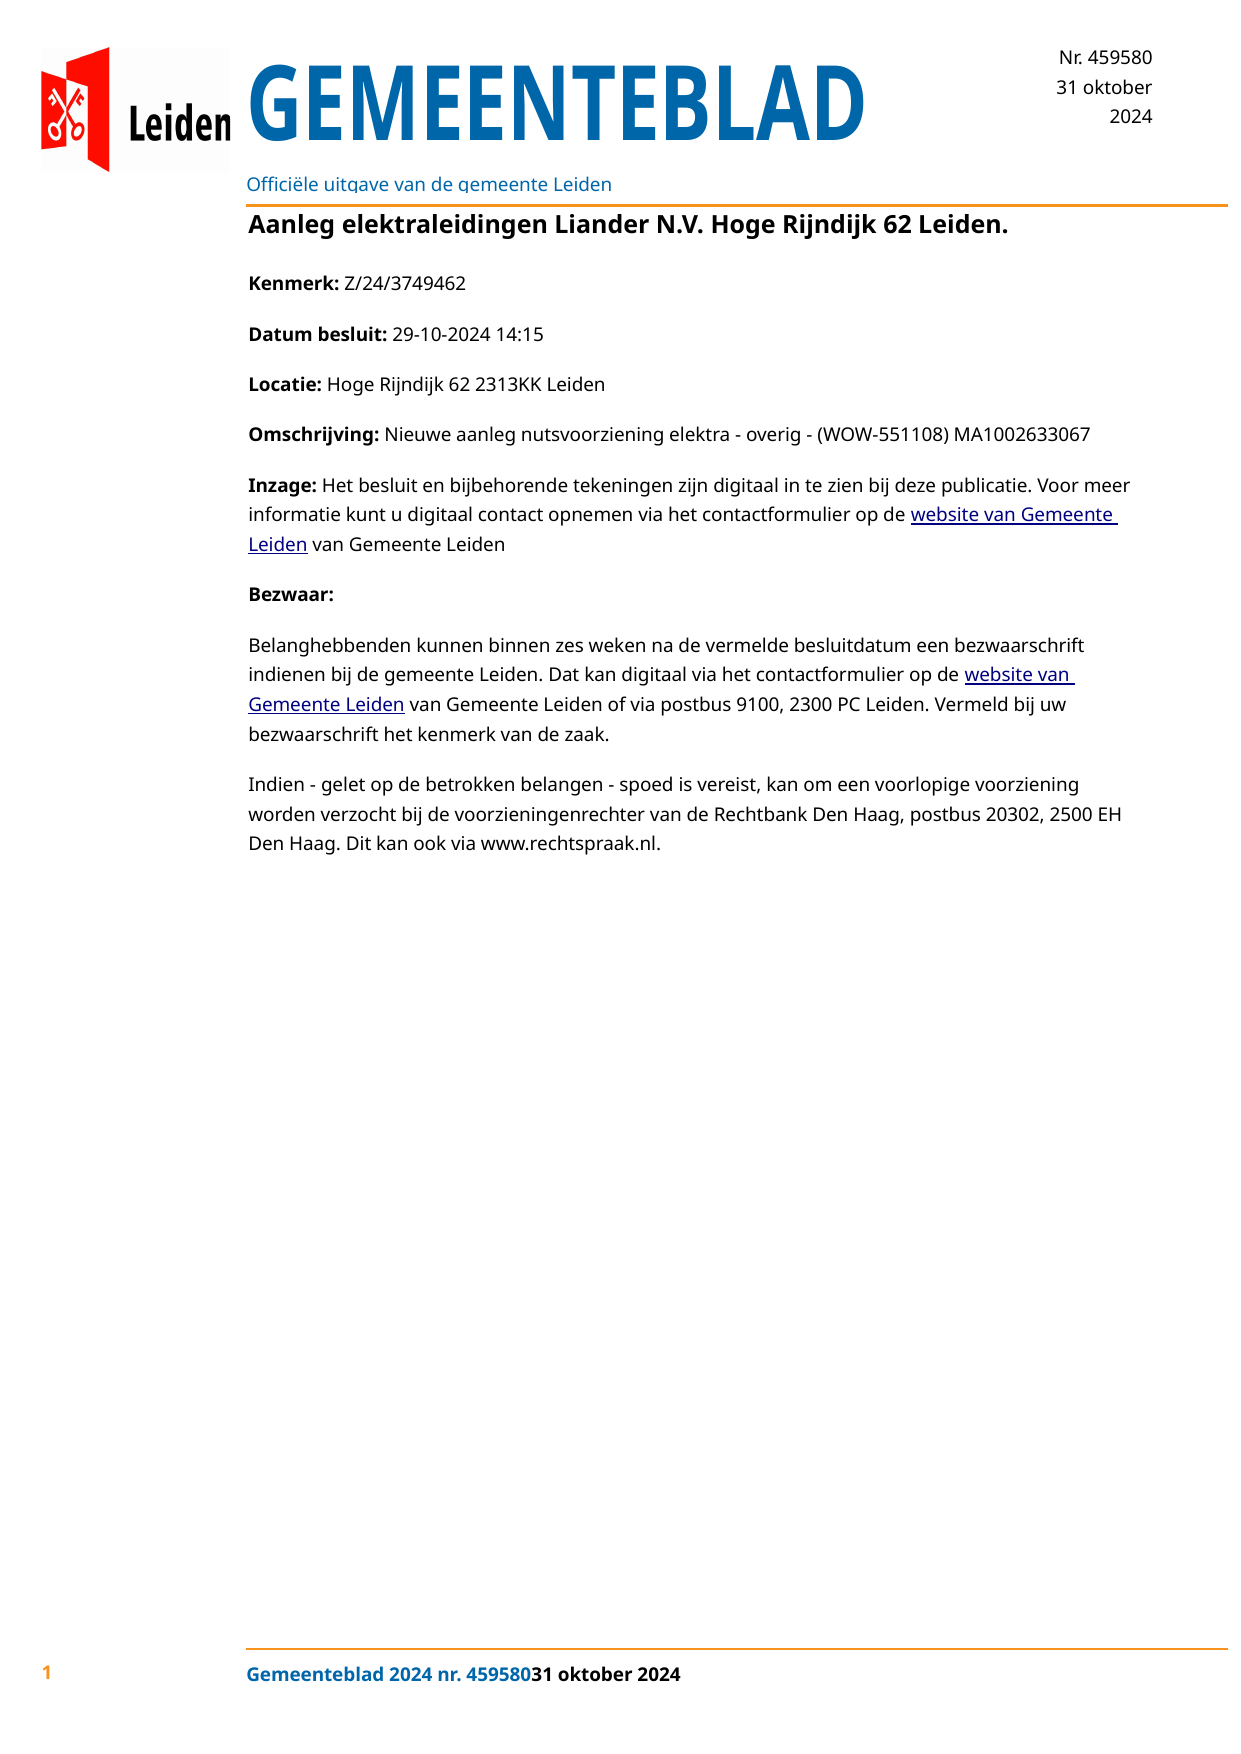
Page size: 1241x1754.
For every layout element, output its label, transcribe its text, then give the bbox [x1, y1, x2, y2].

text Bezwaar: [248, 582, 1152, 607]
text Kenmerk: Z/24/3749462 [248, 270, 1152, 296]
text Aanleg elektraleidingen Liander N.V. Hoge Rijndijk 62 Leiden. [248, 207, 1152, 241]
text Locatie: Hoge Rijndijk 62 2313KK Leiden [248, 371, 1152, 397]
text Belanghebbenden kunnen binnen zes weken na de vermelde besluitdatum een bezwaarschrift indienen bij de gemeente Leiden. Dat kan digitaal via het contactformulier op de website van Gemeente Leiden van Gemeente Leiden of via postbus 9100, 2300 PC Leiden. Vermeld bij uw bezwaarschrift het kenmerk van de zaak. [248, 632, 1152, 746]
text Inzage: Het besluit en bijbehorende tekeningen zijn digitaal in te zien bij deze publicatie. Voor meer informatie kunt u digitaal contact opnemen via het contactformulier op de website van Gemeente Leiden van Gemeente Leiden [248, 472, 1152, 557]
text Omschrijving: Nieuwe aanleg nutsvoorziening elektra - overig - (WOW-551108) MA1002633067 [248, 422, 1152, 447]
picture [41, 47, 231, 172]
text Datum besluit: 29-10-2024 14:15 [248, 321, 1152, 346]
text Indien - gelet op de betrokken belangen - spoed is vereist, kan om een voorlopige voorziening worden verzocht bij de voorzieningenrechter van de Rechtbank Den Haag, postbus 20302, 2500 EH Den Haag. Dit kan ook via www.rechtspraak.nl. [248, 771, 1152, 856]
